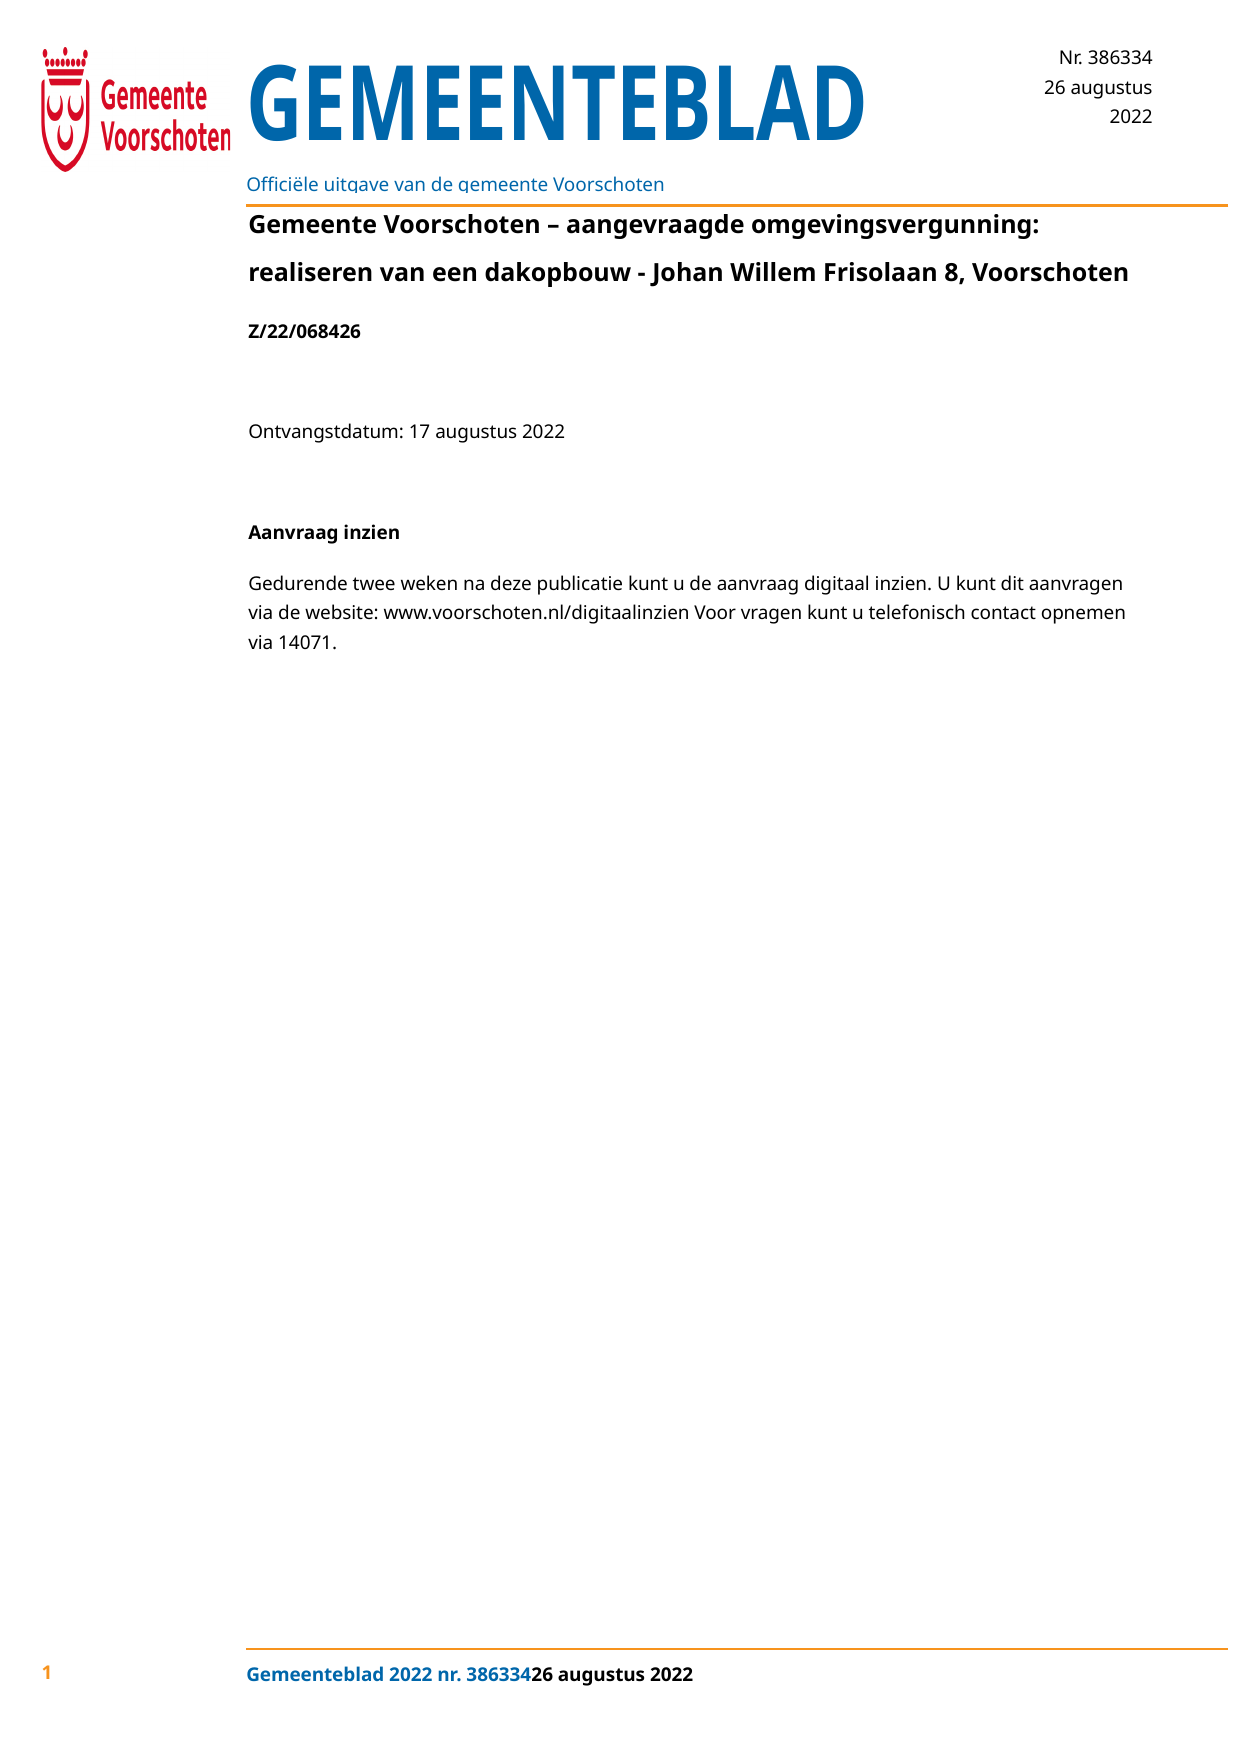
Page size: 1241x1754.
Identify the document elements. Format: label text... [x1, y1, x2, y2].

text Gedurende twee weken na deze publicatie kunt u de aanvraag digitaal inzien. U kunt dit aanvragen via de website: www.voorschoten.nl/digitaalinzien Voor vragen kunt u telefonisch contact opnemen via 14071. [248, 570, 1152, 655]
text Ontvangstdatum: 17 augustus 2022 [248, 419, 1152, 444]
text Aanvraag inzien [248, 519, 1152, 545]
picture [41, 47, 231, 172]
text Gemeente Voorschoten – aangevraagde omgevingsvergunning: realiseren van een dakopbouw - Johan Willem Frisolaan 8, Voorschoten [248, 207, 1152, 288]
text Z/22/068426 [248, 318, 1152, 344]
